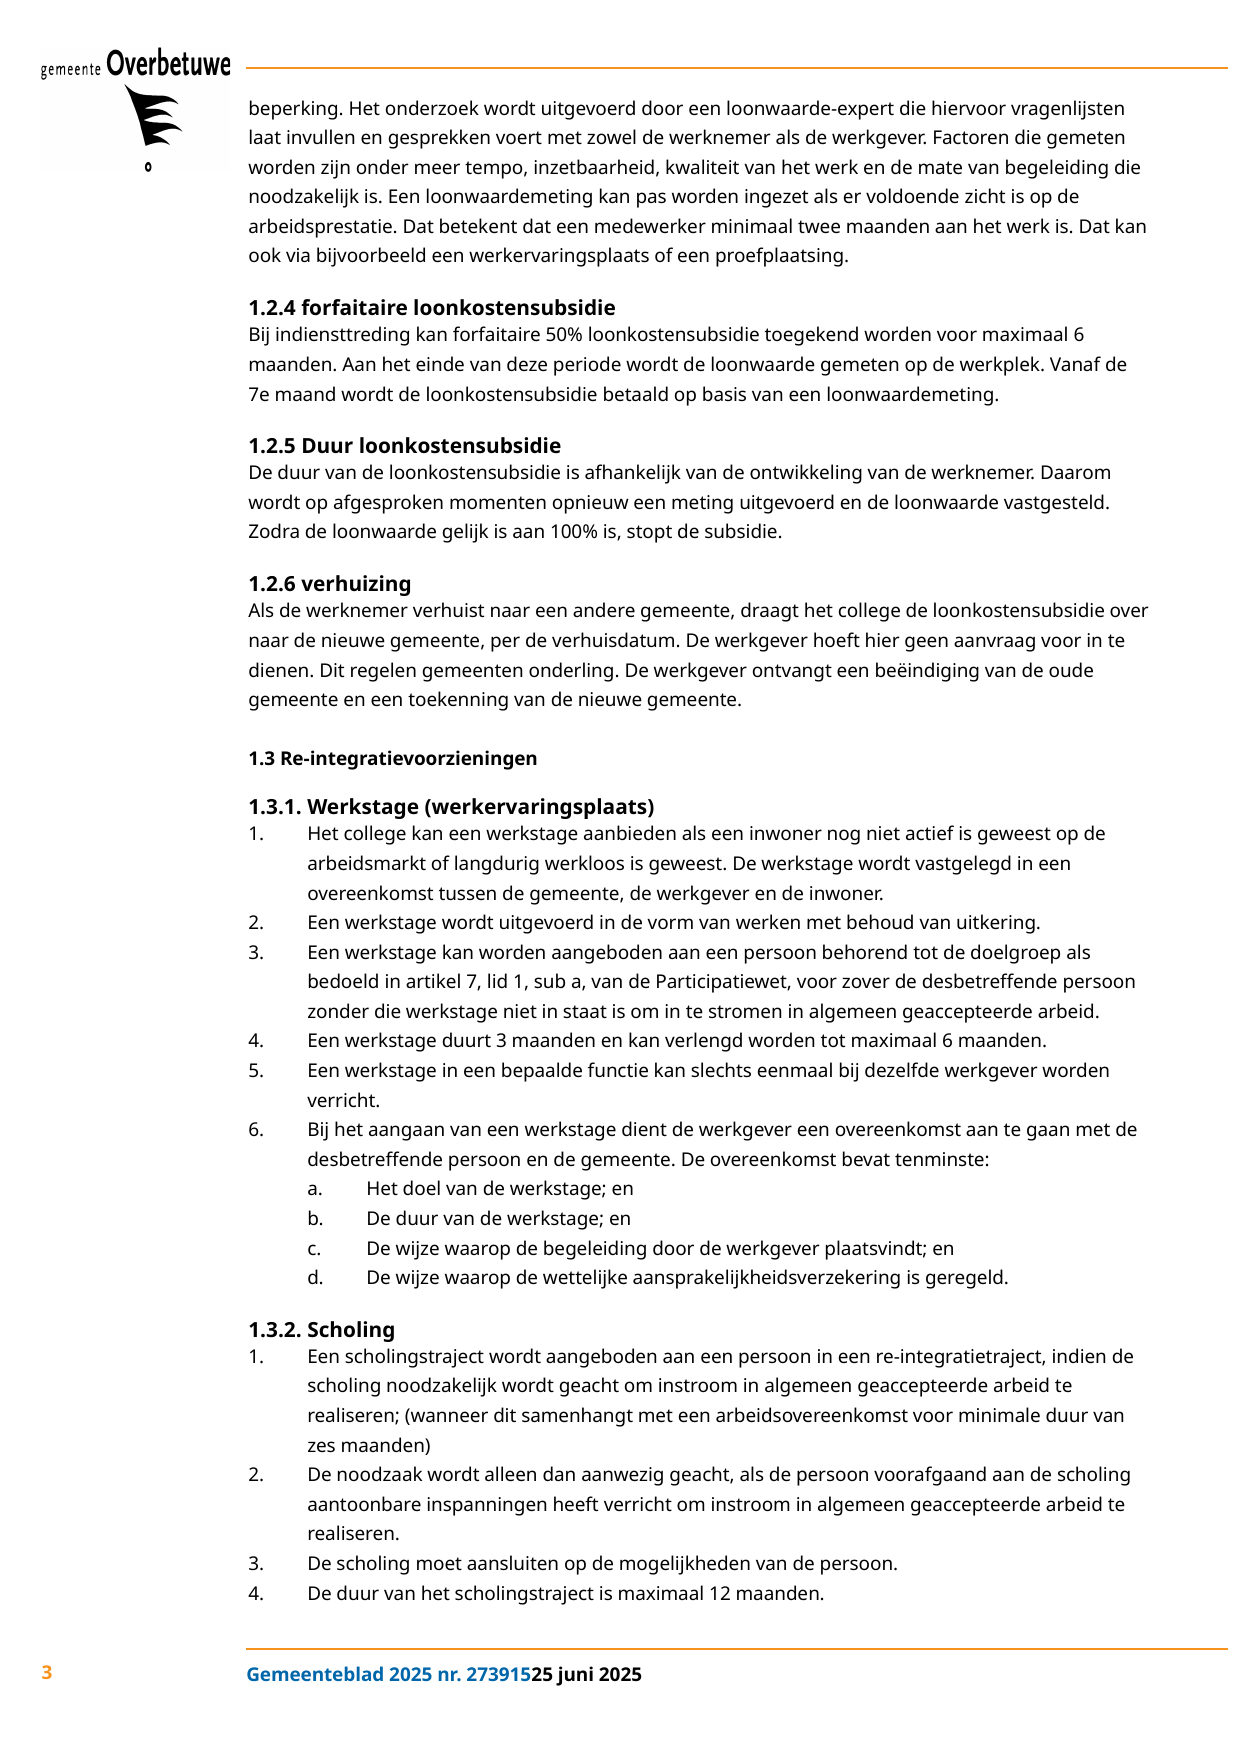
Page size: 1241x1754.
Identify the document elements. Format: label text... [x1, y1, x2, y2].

list Het doel van de werkstage; en [307, 1176, 1152, 1201]
list Een werkstage kan worden aangeboden aan een persoon behorend tot de doelgroep als bedoeld in artikel 7, lid 1, sub a, van de Participatiewet, voor zover de desbetreffende persoon zonder die werkstage niet in staat is om in te stromen in algemeen geaccepteerde arbeid. [248, 939, 1152, 1024]
text 1.2.5 Duur loonkostensubsidie [248, 431, 1152, 459]
list Een werkstage duurt 3 maanden en kan verlengd worden tot maximaal 6 maanden. [248, 1028, 1152, 1053]
list Een werkstage wordt uitgevoerd in de vorm van werken met behoud van uitkering. [248, 909, 1152, 935]
list De noodzaak wordt alleen dan aanwezig geacht, als de persoon voorafgaand aan de scholing aantoonbare inspanningen heeft verricht om instroom in algemeen geaccepteerde arbeid te realiseren. [248, 1461, 1152, 1546]
list De duur van de werkstage; en [307, 1205, 1152, 1231]
text De duur van de loonkostensubsidie is afhankelijk van de ontwikkeling van de werknemer. Daarom wordt op afgesproken momenten opnieuw een meting uitgevoerd en de loonwaarde vastgesteld. Zodra de loonwaarde gelijk is aan 100% is, stopt de subsidie. [248, 459, 1152, 544]
list De duur van het scholingstraject is maximaal 12 maanden. [248, 1580, 1152, 1606]
list Bij het aangaan van een werkstage dient de werkgever een overeenkomst aan te gaan met de desbetreffende persoon en de gemeente. De overeenkomst bevat tenminste: [248, 1116, 1152, 1172]
text 1.2.6 verhuizing [248, 569, 1152, 598]
list Een scholingstraject wordt aangeboden aan een persoon in een re-integratietraject, indien de scholing noodzakelijk wordt geacht om instroom in algemeen geaccepteerde arbeid te realiseren; (wanneer dit samenhangt met een arbeidsovereenkomst voor minimale duur van zes maanden) [248, 1343, 1152, 1458]
text beperking. Het onderzoek wordt uitgevoerd door een loonwaarde-expert die hiervoor vragenlijsten laat invullen en gesprekken voert met zowel de werknemer als de werkgever. Factoren die gemeten worden zijn onder meer tempo, inzetbaarheid, kwaliteit van het werk en de mate van begeleiding die noodzakelijk is. Een loonwaardemeting kan pas worden ingezet als er voldoende zicht is op de arbeids­prestatie. Dat betekent dat een medewerker minimaal twee maanden aan het werk is. Dat kan ook via bijvoorbeeld een werkervaringsplaats of een proefplaatsing. [248, 95, 1152, 268]
list De wijze waarop de wettelijke aansprakelijkheidsverzekering is geregeld. [307, 1264, 1152, 1290]
picture [41, 47, 231, 172]
list Het college kan een werkstage aanbieden als een inwoner nog niet actief is geweest op de arbeidsmarkt of langdurig werkloos is geweest. De werkstage wordt vastgelegd in een overeenkomst tussen de gemeente, de werkgever en de inwoner. [248, 821, 1152, 905]
text 1.3.2. Scholing [248, 1315, 1152, 1343]
text 1.2.4 forfaitaire loonkostensubsidie [248, 293, 1152, 322]
list De wijze waarop de begeleiding door de werkgever plaatsvindt; en [307, 1235, 1152, 1260]
text 1.3 Re-integratievoorzieningen [248, 746, 1152, 771]
list Een werkstage in een bepaalde functie kan slechts eenmaal bij dezelfde werkgever worden verricht. [248, 1057, 1152, 1112]
text Als de werknemer verhuist naar een andere gemeente, draagt het college de loonkostensubsidie over naar de nieuwe gemeente, per de verhuisdatum. De werkgever hoeft hier geen aanvraag voor in te dienen. Dit regelen gemeenten onderling. De werkgever ontvangt een beëindiging van de oude gemeente en een toekenning van de nieuwe gemeente. [248, 598, 1152, 712]
text 1.3.1. Werkstage (werkervaringsplaats) [248, 792, 1152, 821]
text Bij indiensttreding kan forfaitaire 50% loonkostensubsidie toegekend worden voor maximaal 6 maanden. Aan het einde van deze periode wordt de loonwaarde gemeten op de werkplek. Vanaf de 7e maand wordt de loonkostensubsidie betaald op basis van een loonwaardemeting. [248, 322, 1152, 406]
list De scholing moet aansluiten op de mogelijkheden van de persoon. [248, 1550, 1152, 1576]
